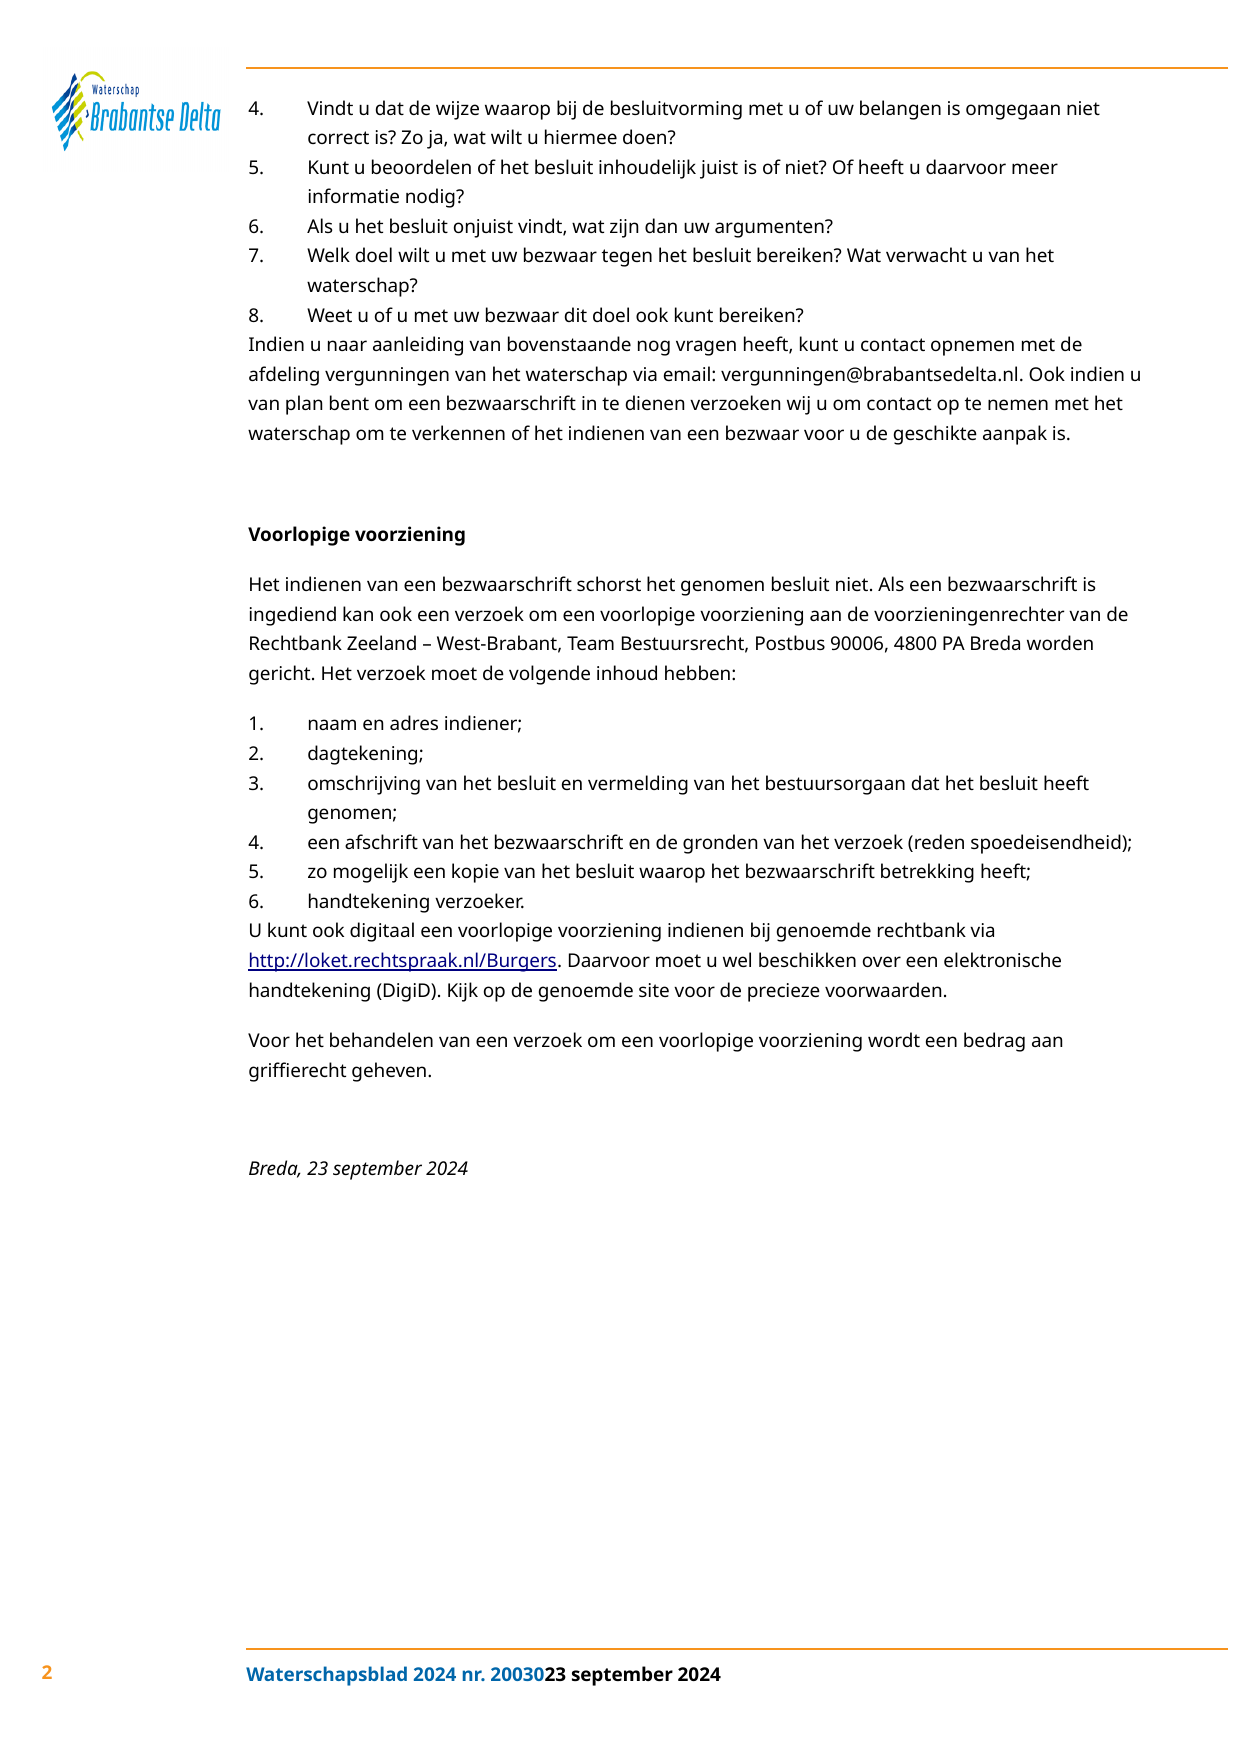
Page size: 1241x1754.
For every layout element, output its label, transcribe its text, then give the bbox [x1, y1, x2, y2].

list naam en adres indiener; [248, 711, 1152, 736]
list Kunt u beoordelen of het besluit inhoudelijk juist is of niet? Of heeft u daarvoor meer informatie nodig? [248, 154, 1152, 209]
list een afschrift van het bezwaarschrift en de gronden van het verzoek (reden spoedeisendheid); [248, 829, 1152, 855]
list Als u het besluit onjuist vindt, wat zijn dan uw argumenten? [248, 213, 1152, 239]
list Vindt u dat de wijze waarop bij de besluitvorming met u of uw belangen is omgegaan niet correct is? Zo ja, wat wilt u hiermee doen? [248, 95, 1152, 150]
text Indien u naar aanleiding van bovenstaande nog vragen heeft, kunt u contact opnemen met de afdeling vergunningen van het waterschap via email: vergunningen@brabantsedelta.nl. Ook indien u van plan bent om een bezwaarschrift in te dienen verzoeken wij u om contact op te nemen met het waterschap om te verkennen of het indienen van een bezwaar voor u de geschikte aanpak is. [248, 331, 1152, 446]
list omschrijving van het besluit en vermelding van het bestuursorgaan dat het besluit heeft genomen; [248, 770, 1152, 825]
list dagtekening; [248, 740, 1152, 766]
text Voor het behandelen van een verzoek om een voorlopige voorziening wordt een bedrag aan griffierecht geheven. [248, 1027, 1152, 1083]
picture [41, 47, 231, 172]
text Breda, 23 september 2024 [248, 1155, 1152, 1181]
list Weet u of u met uw bezwaar dit doel ook kunt bereiken? [248, 302, 1152, 328]
list Welk doel wilt u met uw bezwaar tegen het besluit bereiken? Wat verwacht u van het waterschap? [248, 243, 1152, 298]
list handtekening verzoeker. [248, 888, 1152, 914]
text Het indienen van een bezwaarschrift schorst het genomen besluit niet. Als een bezwaarschrift is ingediend kan ook een verzoek om een voorlopige voorziening aan de voorzieningenrechter van de Rechtbank Zeeland – West-Brabant, Team Bestuursrecht, Postbus 90006, 4800 PA Breda worden gericht. Het verzoek moet de volgende inhoud hebben: [248, 571, 1152, 686]
text U kunt ook digitaal een voorlopige voorziening indienen bij genoemde rechtbank via http://loket.rechtspraak.nl/Burgers. Daarvoor moet u wel beschikken over een elektronische handtekening (DigiD). Kijk op de genoemde site voor de precieze voorwaarden. [248, 918, 1152, 1003]
list zo mogelijk een kopie van het besluit waarop het bezwaarschrift betrekking heeft; [248, 858, 1152, 884]
text Voorlopige voorziening [248, 521, 1152, 547]
